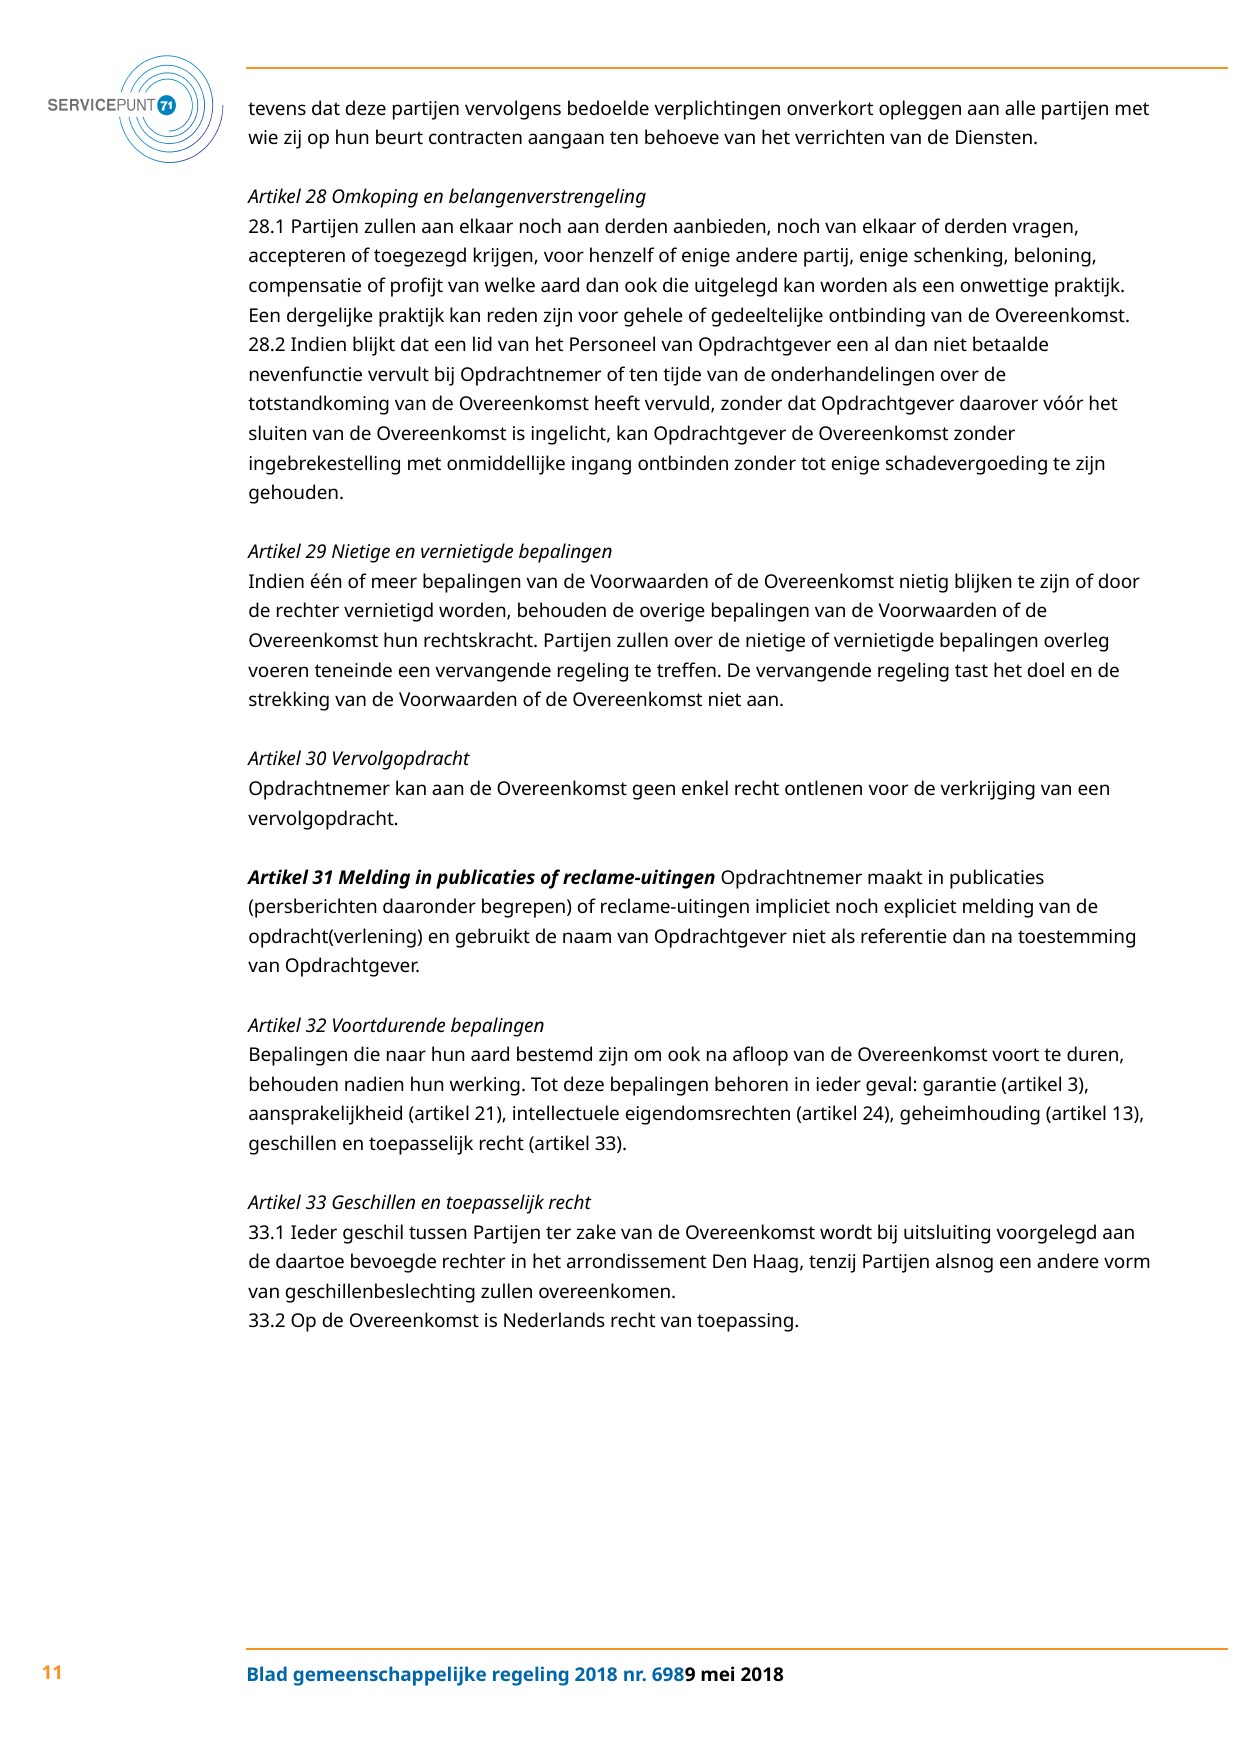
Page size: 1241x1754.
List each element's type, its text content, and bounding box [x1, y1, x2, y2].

text 33.2 Op de Overeenkomst is Nederlands recht van toepassing. [248, 1308, 1152, 1333]
text Artikel 30 Vervolgopdracht [248, 746, 1152, 771]
text 28.2 Indien blijkt dat een lid van het Personeel van Opdrachtgever een al dan niet betaalde nevenfunctie vervult bij Opdrachtnemer of ten tijde van de onderhandelingen over de totstandkoming van de Overeenkomst heeft vervuld, zonder dat Opdrachtgever daarover vóór het sluiten van de Overeenkomst is ingelicht, kan Opdrachtgever de Overeenkomst zonder ingebrekestelling met onmiddellijke ingang ontbinden zonder tot enige schadevergoeding te zijn gehouden. [248, 331, 1152, 505]
text Artikel 33 Geschillen en toepasselijk recht [248, 1189, 1152, 1215]
text 33.1 Ieder geschil tussen Partijen ter zake van de Overeenkomst wordt bij uitsluiting voorgelegd aan de daartoe bevoegde rechter in het arrondissement Den Haag, tenzij Partijen alsnog een andere vorm van geschillenbeslechting zullen overeenkomen. [248, 1219, 1152, 1304]
text tevens dat deze partijen vervolgens bedoelde verplichtingen onverkort opleggen aan alle partijen met wie zij op hun beurt contracten aangaan ten behoeve van het verrichten van de Diensten. [248, 95, 1152, 150]
text Artikel 28 Omkoping en belangenverstrengeling [248, 183, 1152, 209]
picture [41, 47, 231, 172]
text Artikel 32 Voortdurende bepalingen [248, 1012, 1152, 1038]
text 28.1 Partijen zullen aan elkaar noch aan derden aanbieden, noch van elkaar of derden vragen, accepteren of toegezegd krijgen, voor henzelf of enige andere partij, enige schenking, beloning, compensatie of profijt van welke aard dan ook die uitgelegd kan worden als een onwettige praktijk. Een dergelijke praktijk kan reden zijn voor gehele of gedeeltelijke ontbinding van de Overeenkomst. [248, 213, 1152, 328]
text Artikel 29 Nietige en vernietigde bepalingen [248, 538, 1152, 564]
text Indien één of meer bepalingen van de Voorwaarden of de Overeenkomst nietig blijken te zijn of door de rechter vernietigd worden, behouden de overige bepalingen van de Voorwaarden of de Overeenkomst hun rechtskracht. Partijen zullen over de nietige of vernietigde bepalingen overleg voeren teneinde een vervangende regeling te treffen. De vervangende regeling tast het doel en de strekking van de Voorwaarden of de Overeenkomst niet aan. [248, 568, 1152, 712]
text Bepalingen die naar hun aard bestemd zijn om ook na afloop van de Overeenkomst voort te duren, behouden nadien hun werking. Tot deze bepalingen behoren in ieder geval: garantie (artikel 3), aansprakelijkheid (artikel 21), intellectuele eigendomsrechten (artikel 24), geheimhouding (artikel 13), geschillen en toepasselijk recht (artikel 33). [248, 1041, 1152, 1156]
text Artikel 31 Melding in publicaties of reclame-uitingen Opdrachtnemer maakt in publicaties (persberichten daaronder begrepen) of reclame-uitingen impliciet noch expliciet melding van de opdracht(verlening) en gebruikt de naam van Opdrachtgever niet als referentie dan na toestemming van Opdrachtgever. [248, 864, 1152, 978]
text Opdrachtnemer kan aan de Overeenkomst geen enkel recht ontlenen voor de verkrijging van een vervolgopdracht. [248, 775, 1152, 831]
